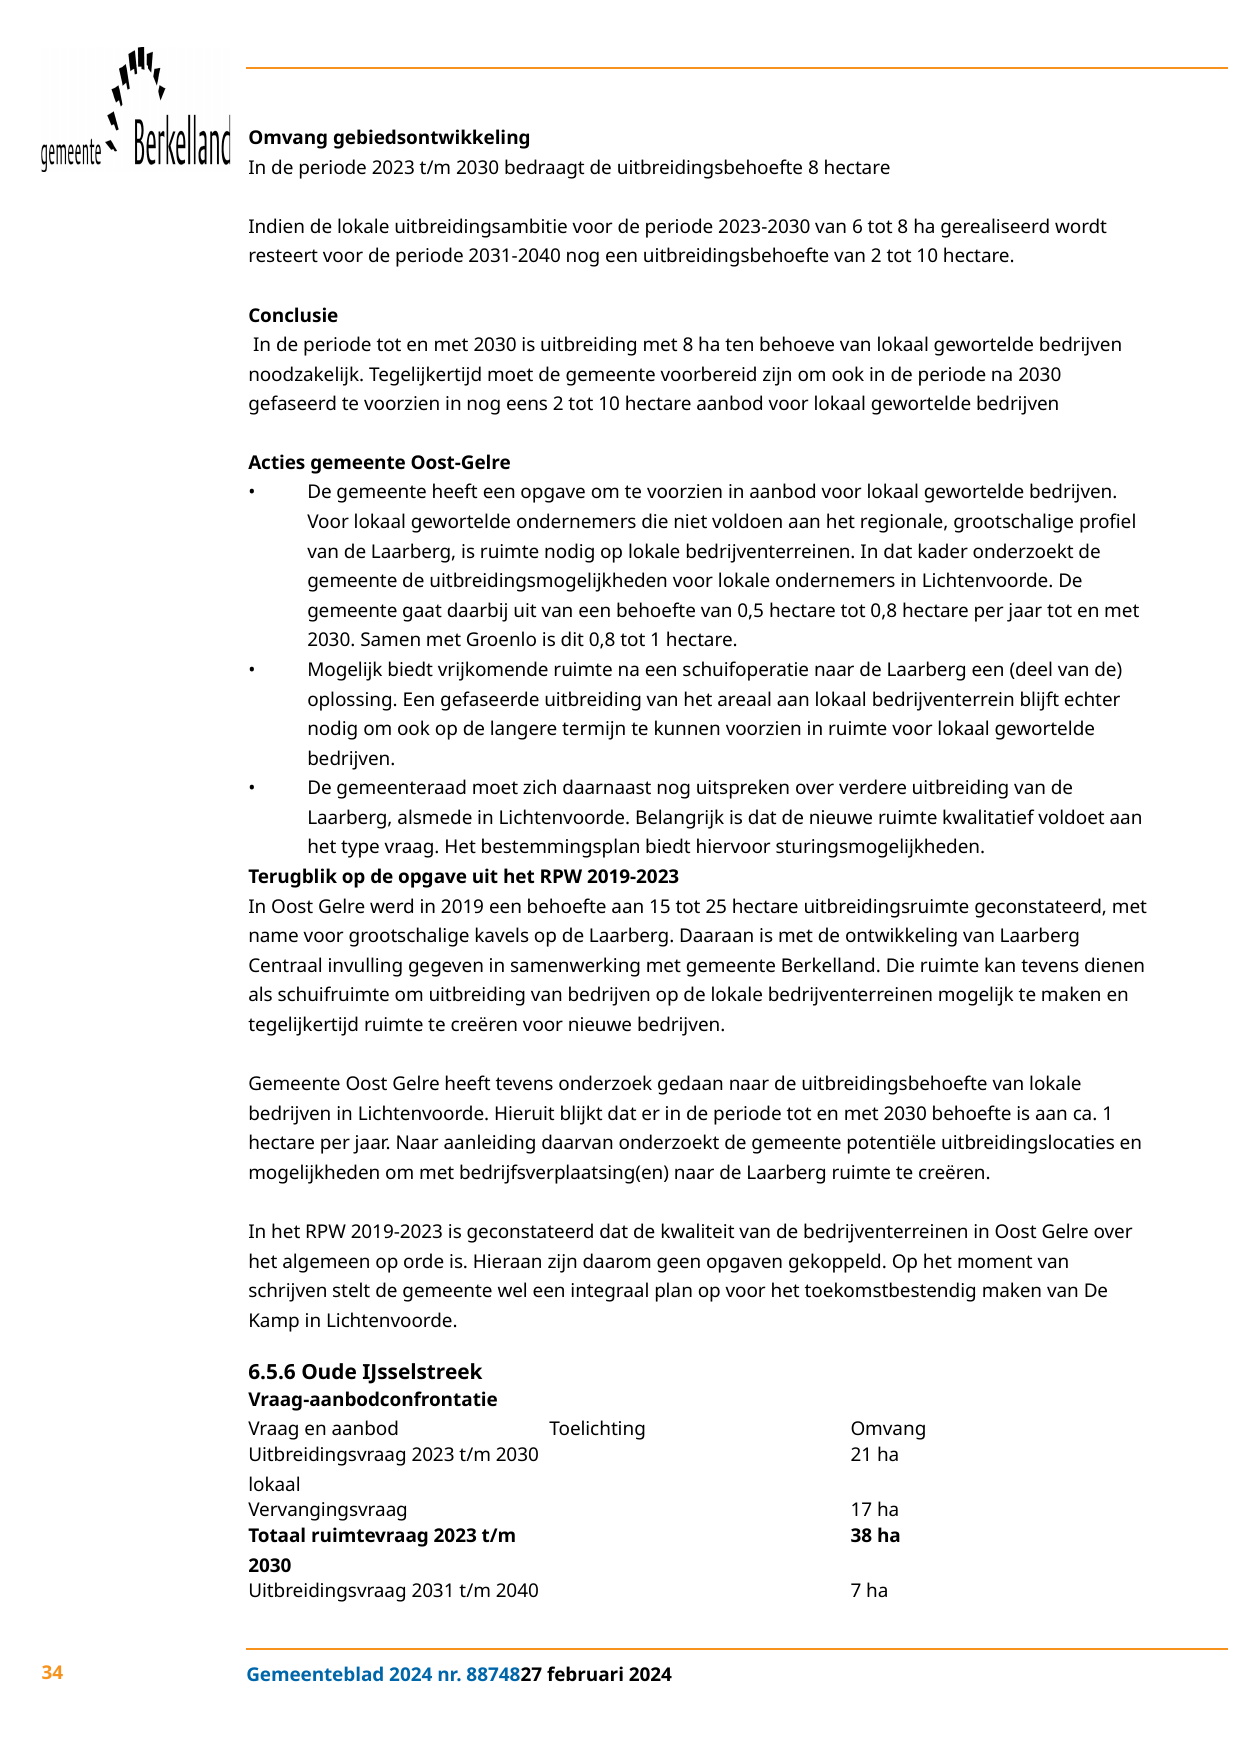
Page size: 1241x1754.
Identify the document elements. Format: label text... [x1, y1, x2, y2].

table_cell Vervangingsvraag [248, 1497, 549, 1522]
text Terugblik op de opgave uit het RPW 2019-2023 [248, 863, 1152, 889]
table_cell [549, 1578, 850, 1603]
list De gemeenteraad moet zich daarnaast nog uitspreken over verdere uitbreiding van de Laarberg, alsmede in Lichtenvoorde. Belangrijk is dat de nieuwe ruimte kwalitatief voldoet aan het type vraag. Het bestemmingsplan biedt hiervoor sturingsmogelijkheden. [248, 774, 1152, 859]
table_cell 38 ha [850, 1523, 1152, 1578]
text In Oost Gelre werd in 2019 een behoefte aan 15 tot 25 hectare uitbreidingsruimte geconstateerd, met name voor grootschalige kavels op de Laarberg. Daaraan is met de ontwikkeling van Laarberg Centraal invulling gegeven in samenwerking met gemeente Berkelland. Die ruimte kan tevens dienen als schuifruimte om uitbreiding van bedrijven op de lokale bedrijventerreinen mogelijk te maken en tegelijkertijd ruimte te creëren voor nieuwe bedrijven. [248, 893, 1152, 1037]
table_cell Totaal ruimtevraag 2023 t/m 2030 [248, 1523, 549, 1578]
text In het RPW 2019-2023 is geconstateerd dat de kwaliteit van de bedrijventerreinen in Oost Gelre over het algemeen op orde is. Hieraan zijn daarom geen opgaven gekoppeld. Op het moment van schrijven stelt de gemeente wel een integraal plan op voor het toekomstbestendig maken van De Kamp in Lichtenvoorde. [248, 1218, 1152, 1333]
table_cell 17 ha [850, 1497, 1152, 1522]
table_header Toelichting [549, 1416, 850, 1441]
text Gemeente Oost Gelre heeft tevens onderzoek gedaan naar de uitbreidingsbehoefte van lokale bedrijven in Lichtenvoorde. Hieruit blijkt dat er in de periode tot en met 2030 behoefte is aan ca. 1 hectare per jaar. Naar aanleiding daarvan onderzoekt de gemeente potentiële uitbreidingslocaties en mogelijkheden om met bedrijfsverplaatsing(en) naar de Laarberg ruimte te creëren. [248, 1070, 1152, 1185]
table_cell [549, 1497, 850, 1522]
table_cell 7 ha [850, 1578, 1152, 1603]
table_cell Uitbreidingsvraag 2023 t/m 2030 lokaal [248, 1441, 549, 1497]
list De gemeente heeft een opgave om te voorzien in aanbod voor lokaal gewortelde bedrijven. Voor lokaal gewortelde ondernemers die niet voldoen aan het regionale, grootschalige profiel van de Laarberg, is ruimte nodig op lokale bedrijventerreinen. In dat kader onderzoekt de gemeente de uitbreidingsmogelijkheden voor lokale ondernemers in Lichtenvoorde. De gemeente gaat daarbij uit van een behoefte van 0,5 hectare tot 0,8 hectare per jaar tot en met 2030. Samen met Groenlo is dit 0,8 tot 1 hectare. [248, 479, 1152, 652]
text 6.5.6 Oude IJsselstreek [248, 1357, 1152, 1386]
table_cell Uitbreidingsvraag 2031 t/m 2040 [248, 1578, 549, 1603]
table_cell [549, 1523, 850, 1578]
table_header Omvang [850, 1416, 1152, 1441]
table_header Omvang gebiedsontwikkeling In de periode 2023 t/m 2030 bedraagt de uitbreidingsbehoefte 8 hectare Indien de lokale uitbreidingsambitie voor de periode 2023-2030 van 6 tot 8 ha gerealiseerd wordt resteert voor de periode 2031-2040 nog een uitbreidingsbehoefte van 2 tot 10 hectare. Conclusie In de periode tot en met 2030 is uitbreiding met 8 ha ten behoeve van lokaal gewortelde bedrijven noodzakelijk. Tegelijkertijd moet de gemeente voorbereid zijn om ook in de periode na 2030 gefaseerd te voorzien in nog eens 2 tot 10 hectare aanbod voor lokaal gewortelde bedrijven [248, 95, 1152, 416]
table_header Vraag en aanbod [248, 1416, 549, 1441]
table_cell [549, 1441, 850, 1497]
text Vraag-aanbodconfrontatie [248, 1386, 1152, 1412]
picture [41, 47, 231, 172]
list Mogelijk biedt vrijkomende ruimte na een schuifoperatie naar de Laarberg een (deel van de) oplossing. Een gefaseerde uitbreiding van het areaal aan lokaal bedrijventerrein blijft echter nodig om ook op de langere termijn te kunnen voorzien in ruimte voor lokaal gewortelde bedrijven. [248, 656, 1152, 771]
text Acties gemeente Oost-Gelre [248, 449, 1152, 475]
table_cell 21 ha [850, 1441, 1152, 1497]
